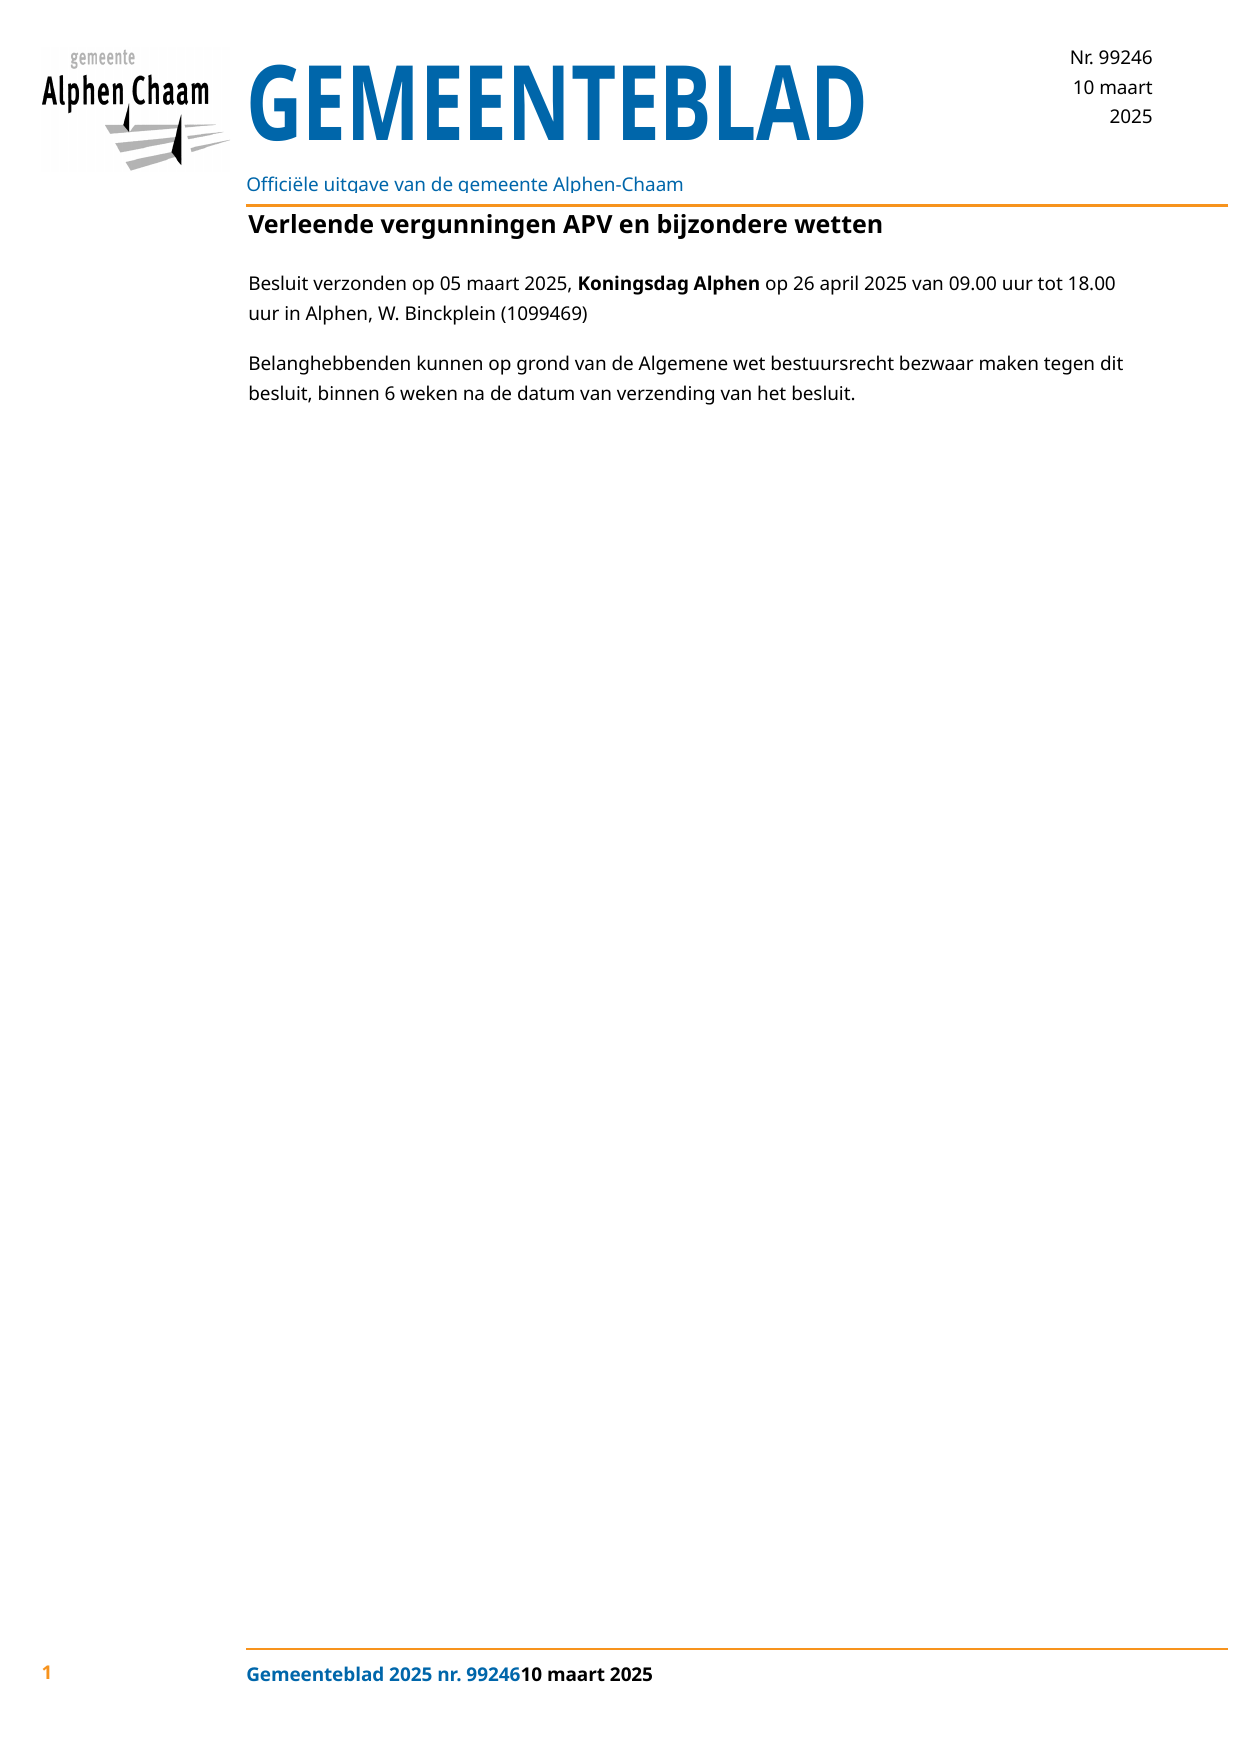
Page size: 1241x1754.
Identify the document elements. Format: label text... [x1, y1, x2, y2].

text Besluit verzonden op 05 maart 2025, Koningsdag Alphen op 26 april 2025 van 09.00 uur tot 18.00 uur in Alphen, W. Binckplein (1099469) [248, 270, 1152, 326]
picture [41, 47, 231, 172]
text Belanghebbenden kunnen op grond van de Algemene wet bestuursrecht bezwaar maken tegen dit besluit, binnen 6 weken na de datum van verzending van het besluit. [248, 350, 1152, 406]
text Verleende vergunningen APV en bijzondere wetten [248, 207, 1152, 241]
